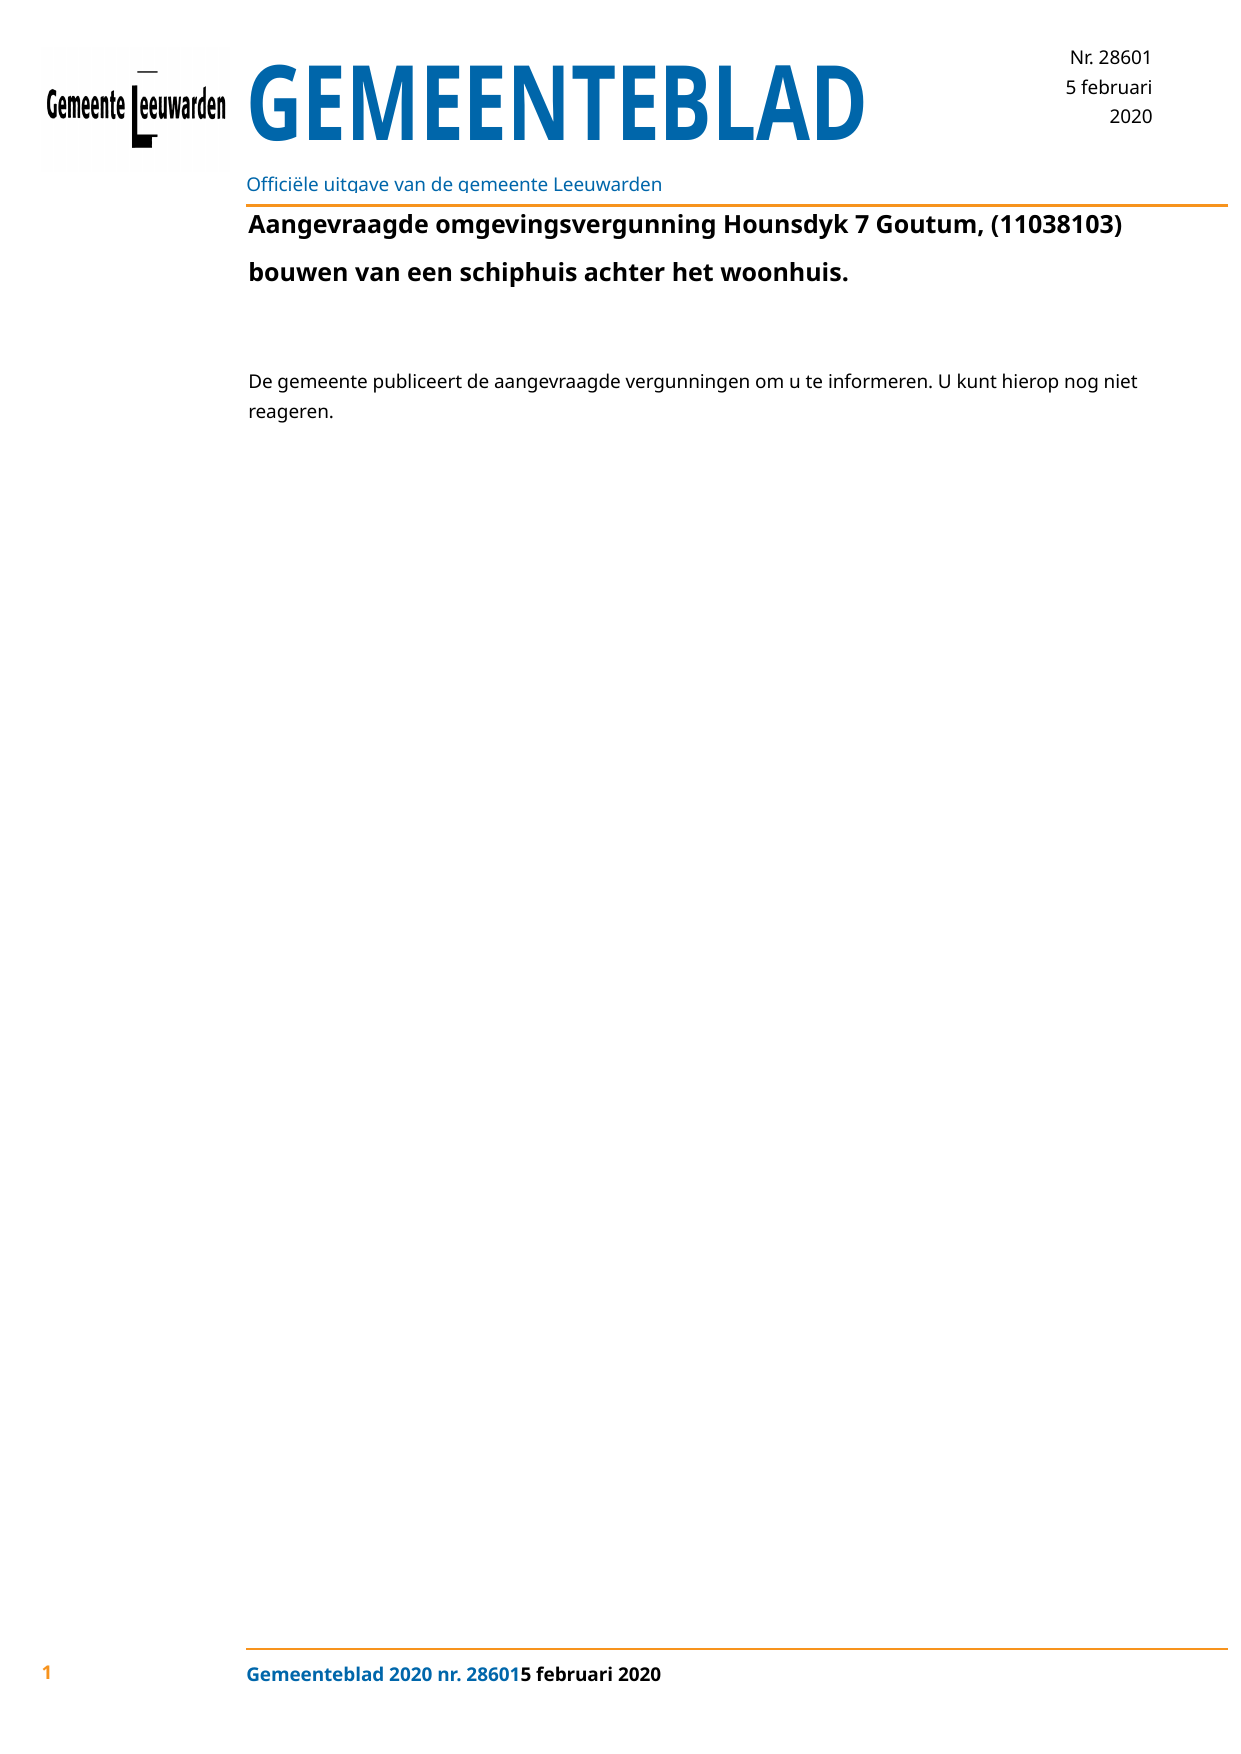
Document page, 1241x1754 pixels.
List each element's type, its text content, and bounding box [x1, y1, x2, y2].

picture [41, 47, 231, 172]
text De gemeente publiceert de aangevraagde vergunningen om u te informeren. U kunt hierop nog niet reageren. [248, 368, 1152, 424]
text Aangevraagde omgevingsvergunning Hounsdyk 7 Goutum, (11038103) bouwen van een schiphuis achter het woonhuis. [248, 207, 1152, 288]
